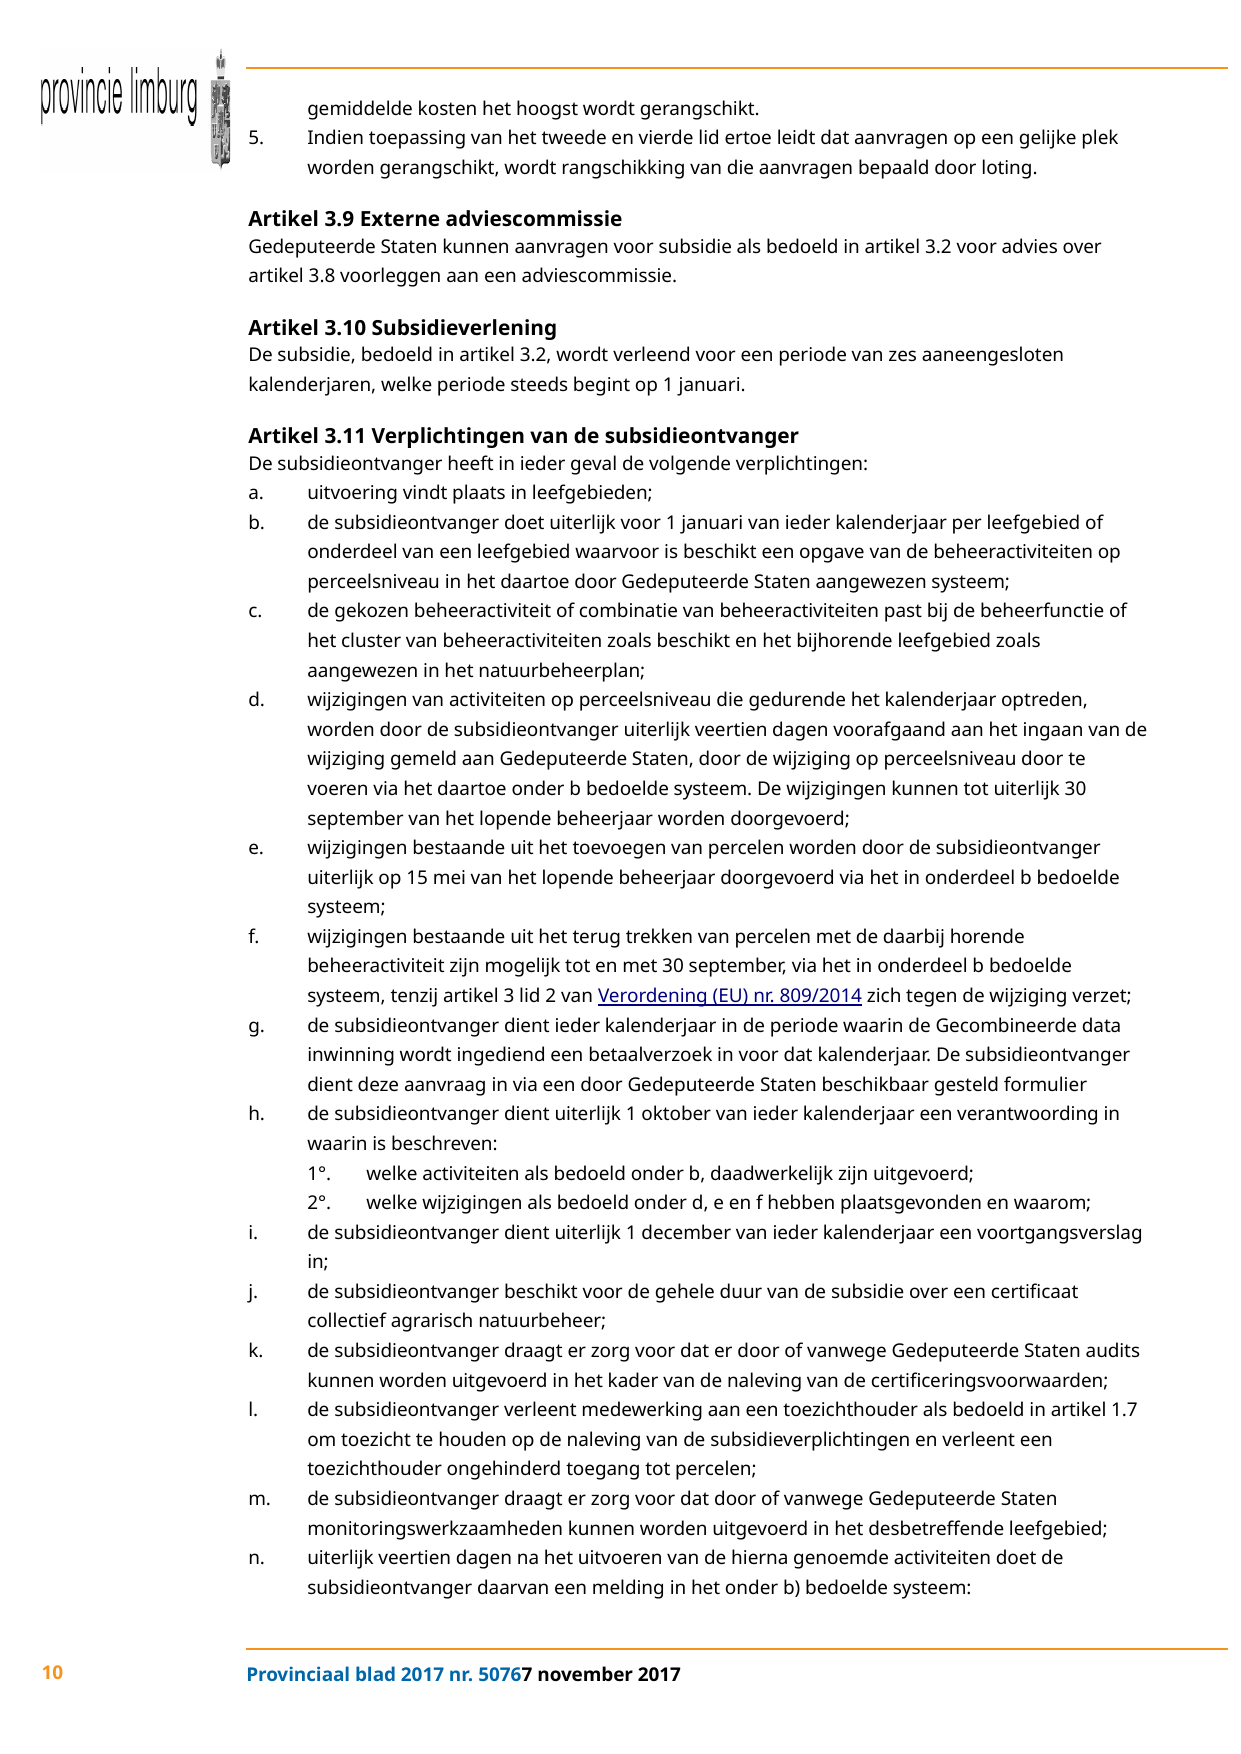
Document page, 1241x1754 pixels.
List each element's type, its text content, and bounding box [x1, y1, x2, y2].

list wijzigingen van activiteiten op perceelsniveau die gedurende het kalenderjaar optreden, worden door de subsidieontvanger uiterlijk veertien dagen voorafgaand aan het ingaan van de wijziging gemeld aan Gedeputeerde Staten, door de wijziging op perceelsniveau door te voeren via het daartoe onder b bedoelde systeem. De wijzigingen kunnen tot uiterlijk 30 september van het lopende beheerjaar worden doorgevoerd; [248, 686, 1152, 830]
text De subsidieontvanger heeft in ieder geval de volgende verplichtingen: [248, 450, 1152, 475]
list uitvoering vindt plaats in leefgebieden; [248, 479, 1152, 505]
list de subsidieontvanger beschikt voor de gehele duur van de subsidie over een certificaat collectief agrarisch natuurbeheer; [248, 1278, 1152, 1333]
text Gedeputeerde Staten kunnen aanvragen voor subsidie als bedoeld in artikel 3.2 voor advies over artikel 3.8 voorleggen aan een adviescommissie. [248, 233, 1152, 288]
list wijzigingen bestaande uit het terug trekken van percelen met de daarbij horende beheeractiviteit zijn mogelijk tot en met 30 september, via het in onderdeel b bedoelde systeem, tenzij artikel 3 lid 2 van Verordening (EU) nr. 809/2014 zich tegen de wijziging verzet; [248, 923, 1152, 1008]
text Artikel 3.11 Verplichtingen van de subsidieontvanger [248, 421, 1152, 450]
list Indien toepassing van het tweede en vierde lid ertoe leidt dat aanvragen op een gelijke plek worden gerangschikt, wordt rangschikking van die aanvragen bepaald door loting. [248, 124, 1152, 180]
list de subsidieontvanger draagt er zorg voor dat er door of vanwege Gedeputeerde Staten audits kunnen worden uitgevoerd in het kader van de naleving van de certificeringsvoorwaarden; [248, 1337, 1152, 1392]
text Artikel 3.10 Subsidieverlening [248, 313, 1152, 341]
list wijzigingen bestaande uit het toevoegen van percelen worden door de subsidieontvanger uiterlijk op 15 mei van het lopende beheerjaar doorgevoerd via het in onderdeel b bedoelde systeem; [248, 834, 1152, 919]
list de subsidieontvanger dient ieder kalenderjaar in de periode waarin de Gecombineerde data inwinning wordt ingediend een betaalverzoek in voor dat kalenderjaar. De subsidieontvanger dient deze aanvraag in via een door Gedeputeerde Staten beschikbaar gesteld formulier [248, 1012, 1152, 1097]
picture [41, 47, 231, 172]
list welke activiteiten als bedoeld onder b, daadwerkelijk zijn uitgevoerd; [307, 1160, 1152, 1185]
list de subsidieontvanger dient uiterlijk 1 oktober van ieder kalenderjaar een verantwoording in waarin is beschreven: [248, 1101, 1152, 1156]
text De subsidie, bedoeld in artikel 3.2, wordt verleend voor een periode van zes aaneengesloten kalenderjaren, welke periode steeds begint op 1 januari. [248, 341, 1152, 397]
list de subsidieontvanger draagt er zorg voor dat door of vanwege Gedeputeerde Staten monitoringswerkzaamheden kunnen worden uitgevoerd in het desbetreffende leefgebied; [248, 1485, 1152, 1540]
list de subsidieontvanger doet uiterlijk voor 1 januari van ieder kalenderjaar per leefgebied of onderdeel van een leefgebied waarvoor is beschikt een opgave van de beheeractiviteiten op perceelsniveau in het daartoe door Gedeputeerde Staten aangewezen systeem; [248, 509, 1152, 594]
text Artikel 3.9 Externe adviescommissie [248, 204, 1152, 233]
list de gekozen beheeractiviteit of combinatie van beheeractiviteiten past bij de beheerfunctie of het cluster van beheeractiviteiten zoals beschikt en het bijhorende leefgebied zoals aangewezen in het natuurbeheerplan; [248, 598, 1152, 682]
list welke wijzigingen als bedoeld onder d, e en f hebben plaatsgevonden en waarom; [307, 1189, 1152, 1215]
list uiterlijk veertien dagen na het uitvoeren van de hierna genoemde activiteiten doet de subsidieontvanger daarvan een melding in het onder b) bedoelde systeem: [248, 1544, 1152, 1599]
list gemiddelde kosten het hoogst wordt gerangschikt. [248, 95, 1152, 121]
list de subsidieontvanger dient uiterlijk 1 december van ieder kalenderjaar een voortgangsverslag in; [248, 1219, 1152, 1274]
list de subsidieontvanger verleent medewerking aan een toezichthouder als bedoeld in artikel 1.7 om toezicht te houden op de naleving van de subsidieverplichtingen en verleent een toezichthouder ongehinderd toegang tot percelen; [248, 1396, 1152, 1481]
